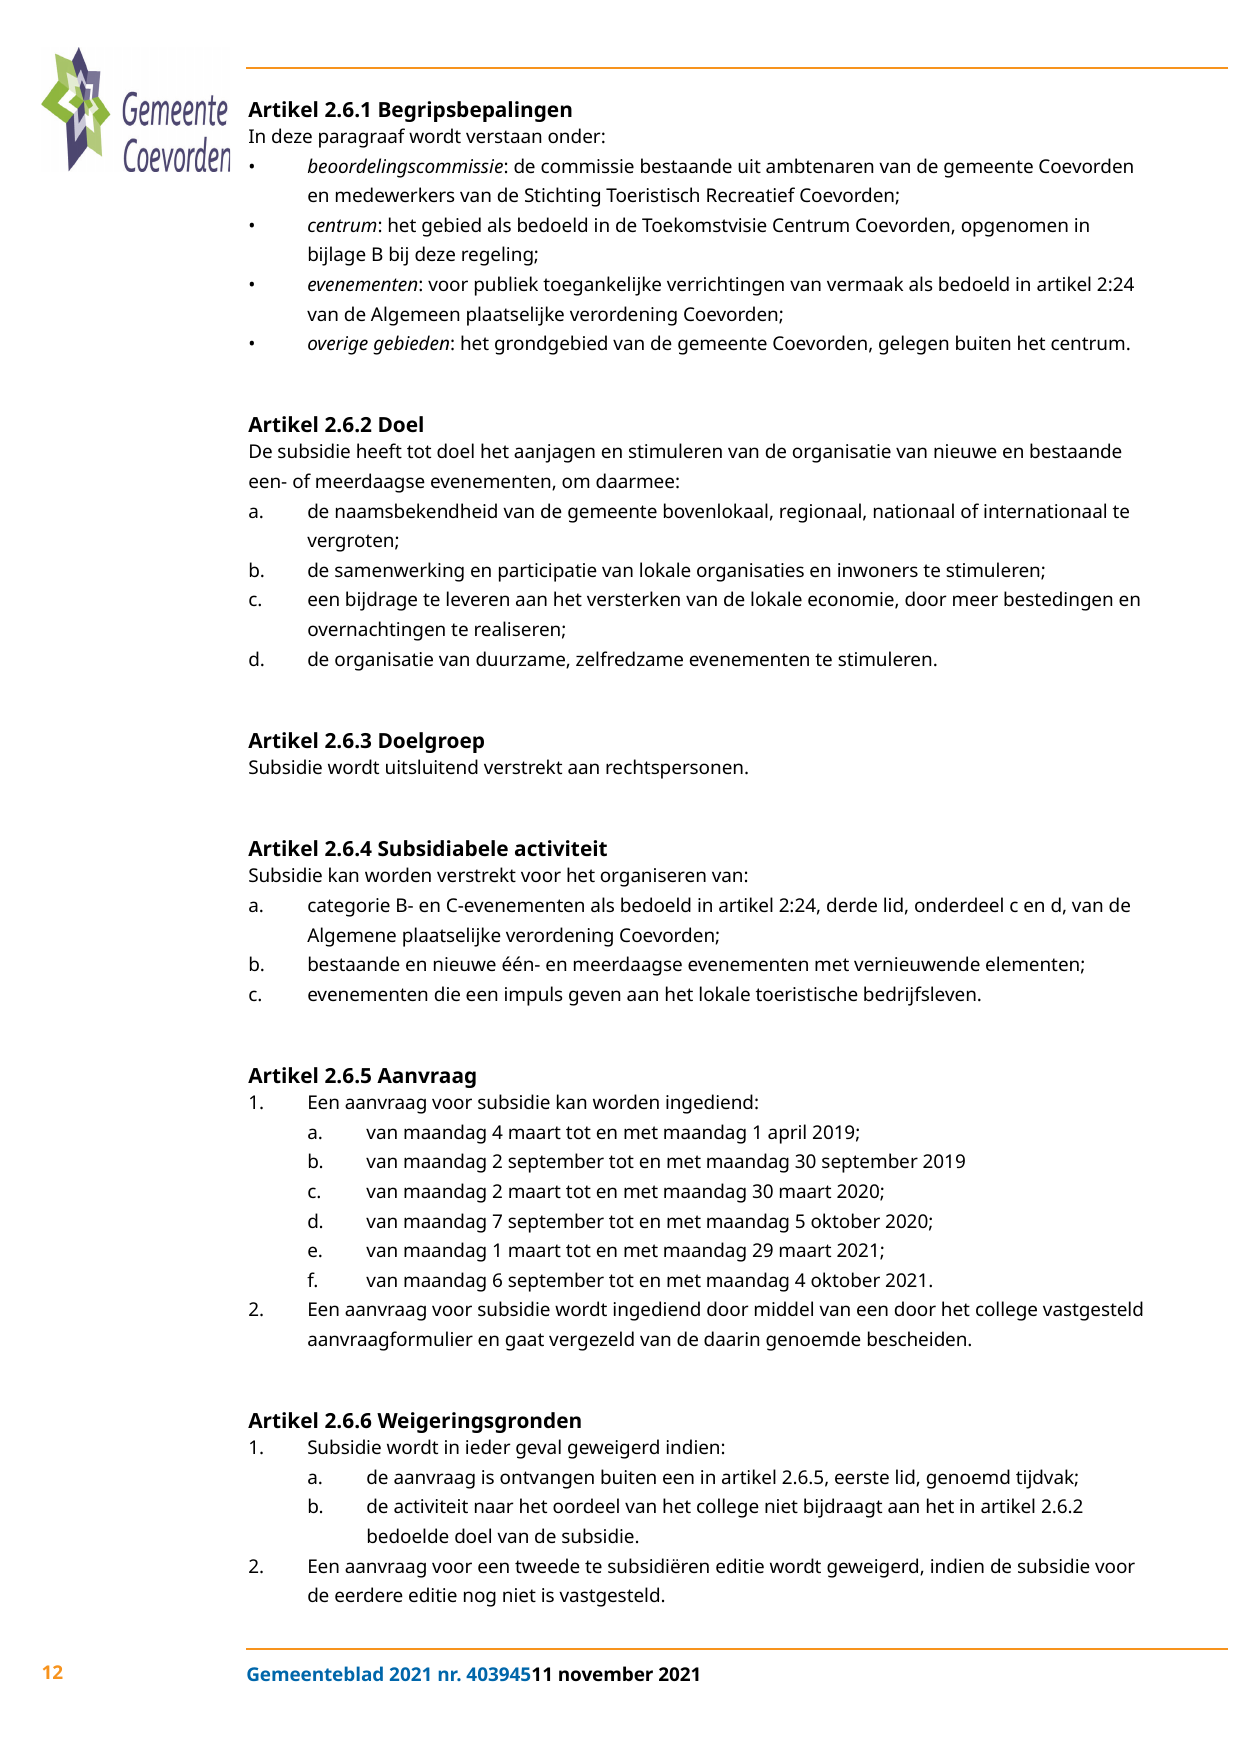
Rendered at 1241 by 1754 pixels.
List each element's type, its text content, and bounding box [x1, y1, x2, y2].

list van maandag 6 september tot en met maandag 4 oktober 2021. [307, 1267, 1152, 1293]
list Een aanvraag voor een tweede te subsidiëren editie wordt geweigerd, indien de subsidie voor de eerdere editie nog niet is vastgesteld. [248, 1553, 1152, 1608]
text Artikel 2.6.1 Begripsbepalingen [248, 95, 1152, 123]
list de aanvraag is ontvangen buiten een in artikel 2.6.5, eerste lid, genoemd tijdvak; [307, 1464, 1152, 1490]
list bestaande en nieuwe één- en meerdaagse evenementen met vernieuwende elementen; [248, 951, 1152, 977]
list van maandag 2 maart tot en met maandag 30 maart 2020; [307, 1178, 1152, 1204]
list een bijdrage te leveren aan het versterken van de lokale economie, door meer bestedingen en overnachtingen te realiseren; [248, 587, 1152, 642]
list evenementen die een impuls geven aan het lokale toeristische bedrijfsleven. [248, 981, 1152, 1007]
text Subsidie kan worden verstrekt voor het organiseren van: [248, 863, 1152, 888]
list evenementen: voor publiek toegankelijke verrichtingen van vermaak als bedoeld in artikel 2:24 van de Algemeen plaatselijke verordening Coevorden; [248, 271, 1152, 326]
list van maandag 2 september tot en met maandag 30 september 2019 [307, 1149, 1152, 1174]
text Artikel 2.6.2 Doel [248, 410, 1152, 439]
text Artikel 2.6.5 Aanvraag [248, 1061, 1152, 1089]
list categorie B- en C-evenementen als bedoeld in artikel 2:24, derde lid, onderdeel c en d, van de Algemene plaatselijke verordening Coevorden; [248, 892, 1152, 948]
list de samenwerking en participatie van lokale organisaties en inwoners te stimuleren; [248, 557, 1152, 583]
list Een aanvraag voor subsidie kan worden ingediend: [248, 1089, 1152, 1115]
list Een aanvraag voor subsidie wordt ingediend door middel van een door het college vastgesteld aanvraagformulier en gaat vergezeld van de daarin genoemde bescheiden. [248, 1297, 1152, 1352]
list van maandag 7 september tot en met maandag 5 oktober 2020; [307, 1208, 1152, 1233]
list centrum: het gebied als bedoeld in de Toekomstvisie Centrum Coevorden, opgenomen in bijlage B bij deze regeling; [248, 212, 1152, 267]
list beoordelingscommissie: de commissie bestaande uit ambtenaren van de gemeente Coevorden en medewerkers van de Stichting Toeristisch Recreatief Coevorden; [248, 153, 1152, 208]
list van maandag 1 maart tot en met maandag 29 maart 2021; [307, 1237, 1152, 1263]
list overige gebieden: het grondgebied van de gemeente Coevorden, gelegen buiten het centrum. [248, 330, 1152, 356]
text Artikel 2.6.3 Doelgroep [248, 726, 1152, 754]
text Artikel 2.6.6 Weigeringsgronden [248, 1406, 1152, 1434]
list van maandag 4 maart tot en met maandag 1 april 2019; [307, 1119, 1152, 1145]
text Subsidie wordt uitsluitend verstrekt aan rechtspersonen. [248, 754, 1152, 780]
picture [41, 47, 231, 172]
list de organisatie van duurzame, zelfredzame evenementen te stimuleren. [248, 646, 1152, 672]
text De subsidie heeft tot doel het aanjagen en stimuleren van de organisatie van nieuwe en bestaande een- of meerdaagse evenementen, om daarmee: [248, 439, 1152, 494]
text In deze paragraaf wordt verstaan onder: [248, 123, 1152, 149]
text Artikel 2.6.4 Subsidiabele activiteit [248, 834, 1152, 863]
list de naamsbekendheid van de gemeente bovenlokaal, regionaal, nationaal of internationaal te vergroten; [248, 498, 1152, 553]
list Subsidie wordt in ieder geval geweigerd indien: [248, 1434, 1152, 1460]
list de activiteit naar het oordeel van het college niet bijdraagt aan het in artikel 2.6.2 bedoelde doel van de subsidie. [307, 1494, 1152, 1549]
